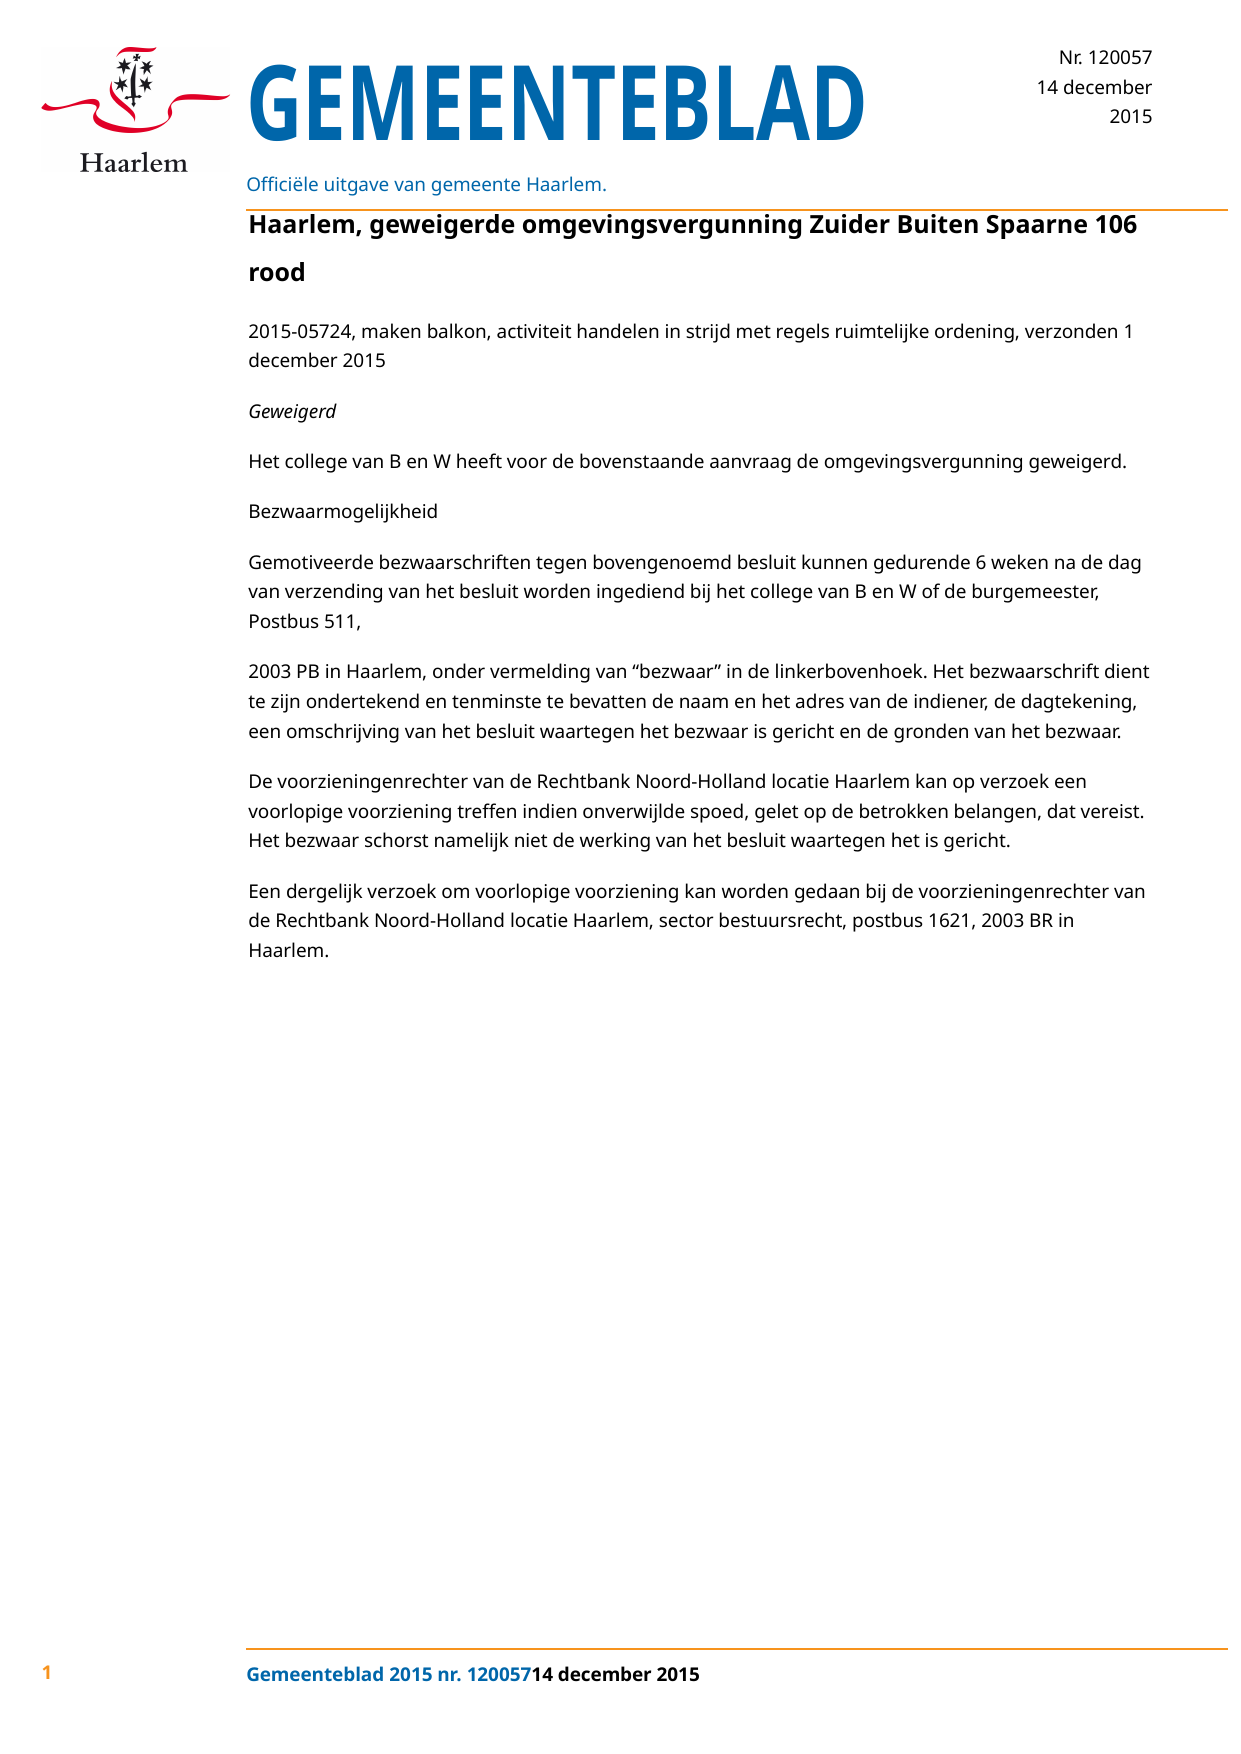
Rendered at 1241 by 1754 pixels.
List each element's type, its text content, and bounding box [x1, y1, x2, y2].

text 2003 PB in Haarlem, onder vermelding van “bezwaar” in de linkerbovenhoek. Het bezwaarschrift dient te zijn ondertekend en tenminste te bevatten de naam en het adres van de indiener, de dagtekening, een omschrijving van het besluit waartegen het bezwaar is gericht en de gronden van het bezwaar. [248, 659, 1152, 744]
text De voorzieningenrechter van de Rechtbank Noord-Holland locatie Haarlem kan op verzoek een voorlopige voorziening treffen indien onverwijlde spoed, gelet op de betrokken belangen, dat vereist. Het bezwaar schorst namelijk niet de werking van het besluit waartegen het is gericht. [248, 768, 1152, 853]
text 2015-05724, maken balkon, activiteit handelen in strijd met regels ruimtelijke ordening, verzonden 1 december 2015 [248, 318, 1152, 373]
text Geweigerd [248, 398, 1152, 424]
text Gemotiveerde bezwaarschriften tegen bovengenoemd besluit kunnen gedurende 6 weken na de dag van verzending van het besluit worden ingediend bij het college van B en W of de burgemeester, Postbus 511, [248, 549, 1152, 634]
text Het college van B en W heeft voor de bovenstaande aanvraag de omgevingsvergunning geweigerd. [248, 448, 1152, 474]
text Een dergelijk verzoek om voorlopige voorziening kan worden gedaan bij de voorzieningenrechter van de Rechtbank Noord-Holland locatie Haarlem, sector bestuursrecht, postbus 1621, 2003 BR in Haarlem. [248, 878, 1152, 963]
text Haarlem, geweigerde omgevingsvergunning Zuider Buiten Spaarne 106 rood [248, 211, 1152, 288]
text Bezwaarmogelijkheid [248, 499, 1152, 524]
picture [41, 47, 231, 172]
